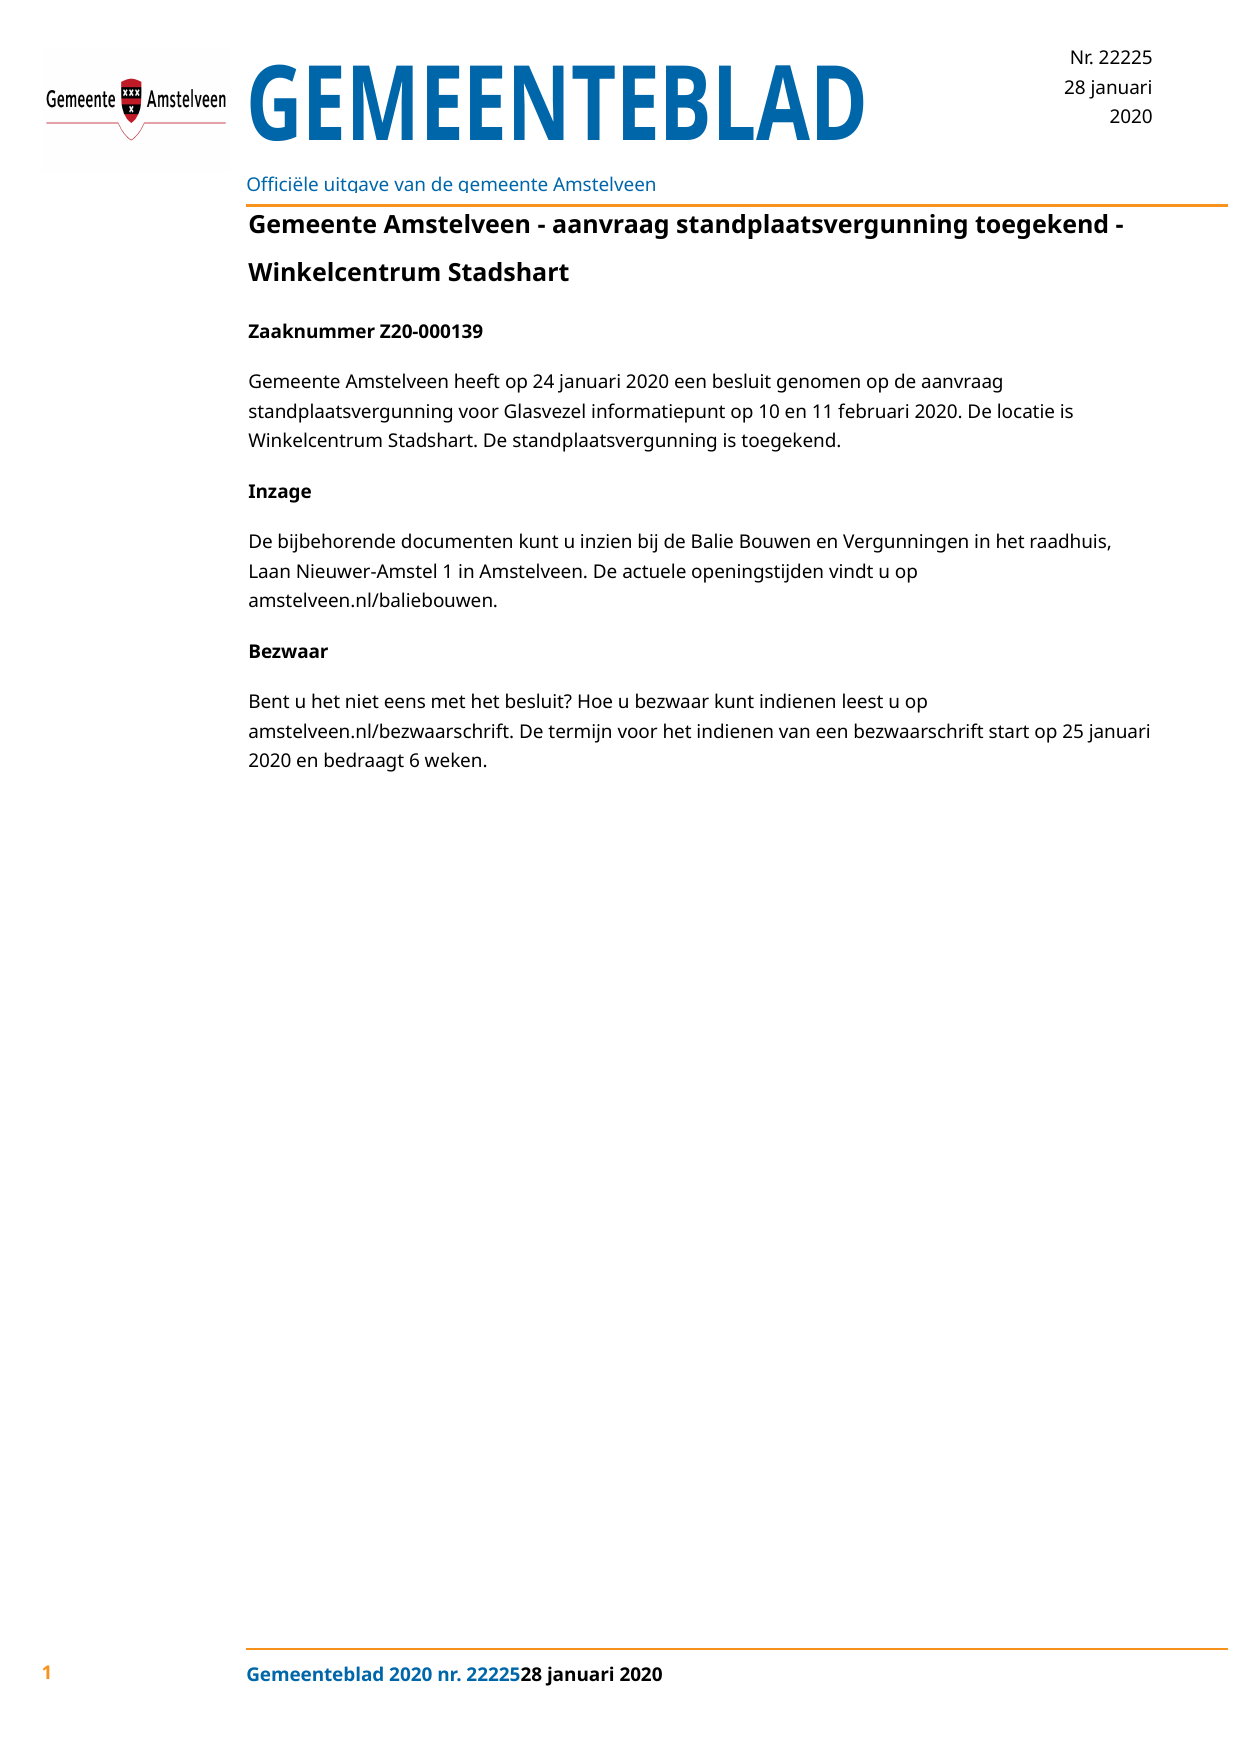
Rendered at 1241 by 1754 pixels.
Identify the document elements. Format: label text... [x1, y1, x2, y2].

text Gemeente Amstelveen heeft op 24 januari 2020 een besluit genomen op de aanvraag standplaatsvergunning voor Glasvezel informatiepunt op 10 en 11 februari 2020. De locatie is Winkelcentrum Stadshart. De standplaatsvergunning is toegekend. [248, 368, 1152, 453]
text Inzage [248, 478, 1152, 504]
text De bijbehorende documenten kunt u inzien bij de Balie Bouwen en Vergunningen in het raadhuis, Laan Nieuwer-Amstel 1 in Amstelveen. De actuele openingstijden vindt u op amstelveen.nl/baliebouwen. [248, 528, 1152, 613]
text Bezwaar [248, 638, 1152, 664]
picture [41, 47, 231, 172]
text Bent u het niet eens met het besluit? Hoe u bezwaar kunt indienen leest u op amstelveen.nl/bezwaarschrift. De termijn voor het indienen van een bezwaarschrift start op 25 januari 2020 en bedraagt 6 weken. [248, 688, 1152, 773]
text Gemeente Amstelveen - aanvraag standplaatsvergunning toegekend - Winkelcentrum Stadshart [248, 207, 1152, 288]
text Zaaknummer Z20-000139 [248, 318, 1152, 344]
